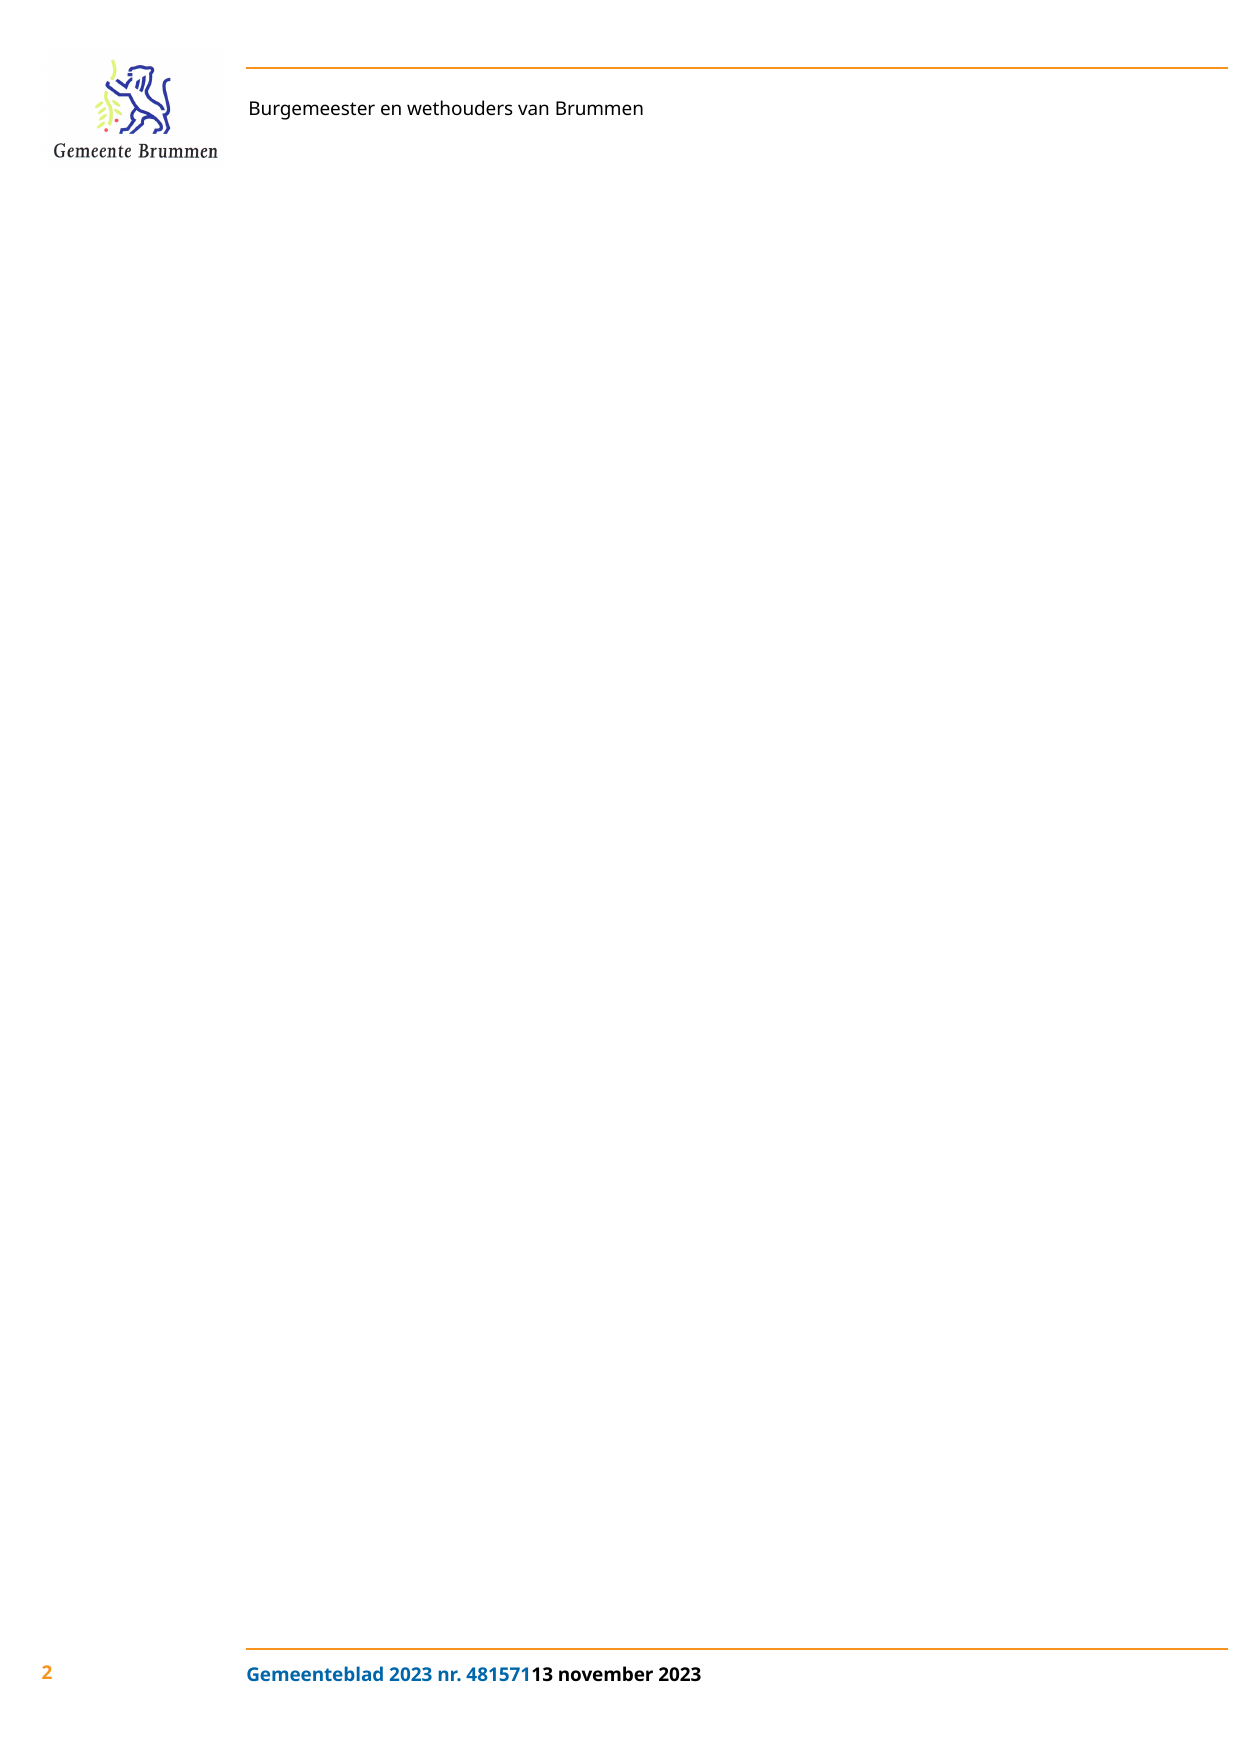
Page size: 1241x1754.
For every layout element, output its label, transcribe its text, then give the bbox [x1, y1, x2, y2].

picture [41, 47, 231, 172]
text Burgemeester en wethouders van Brummen [248, 95, 1152, 121]
